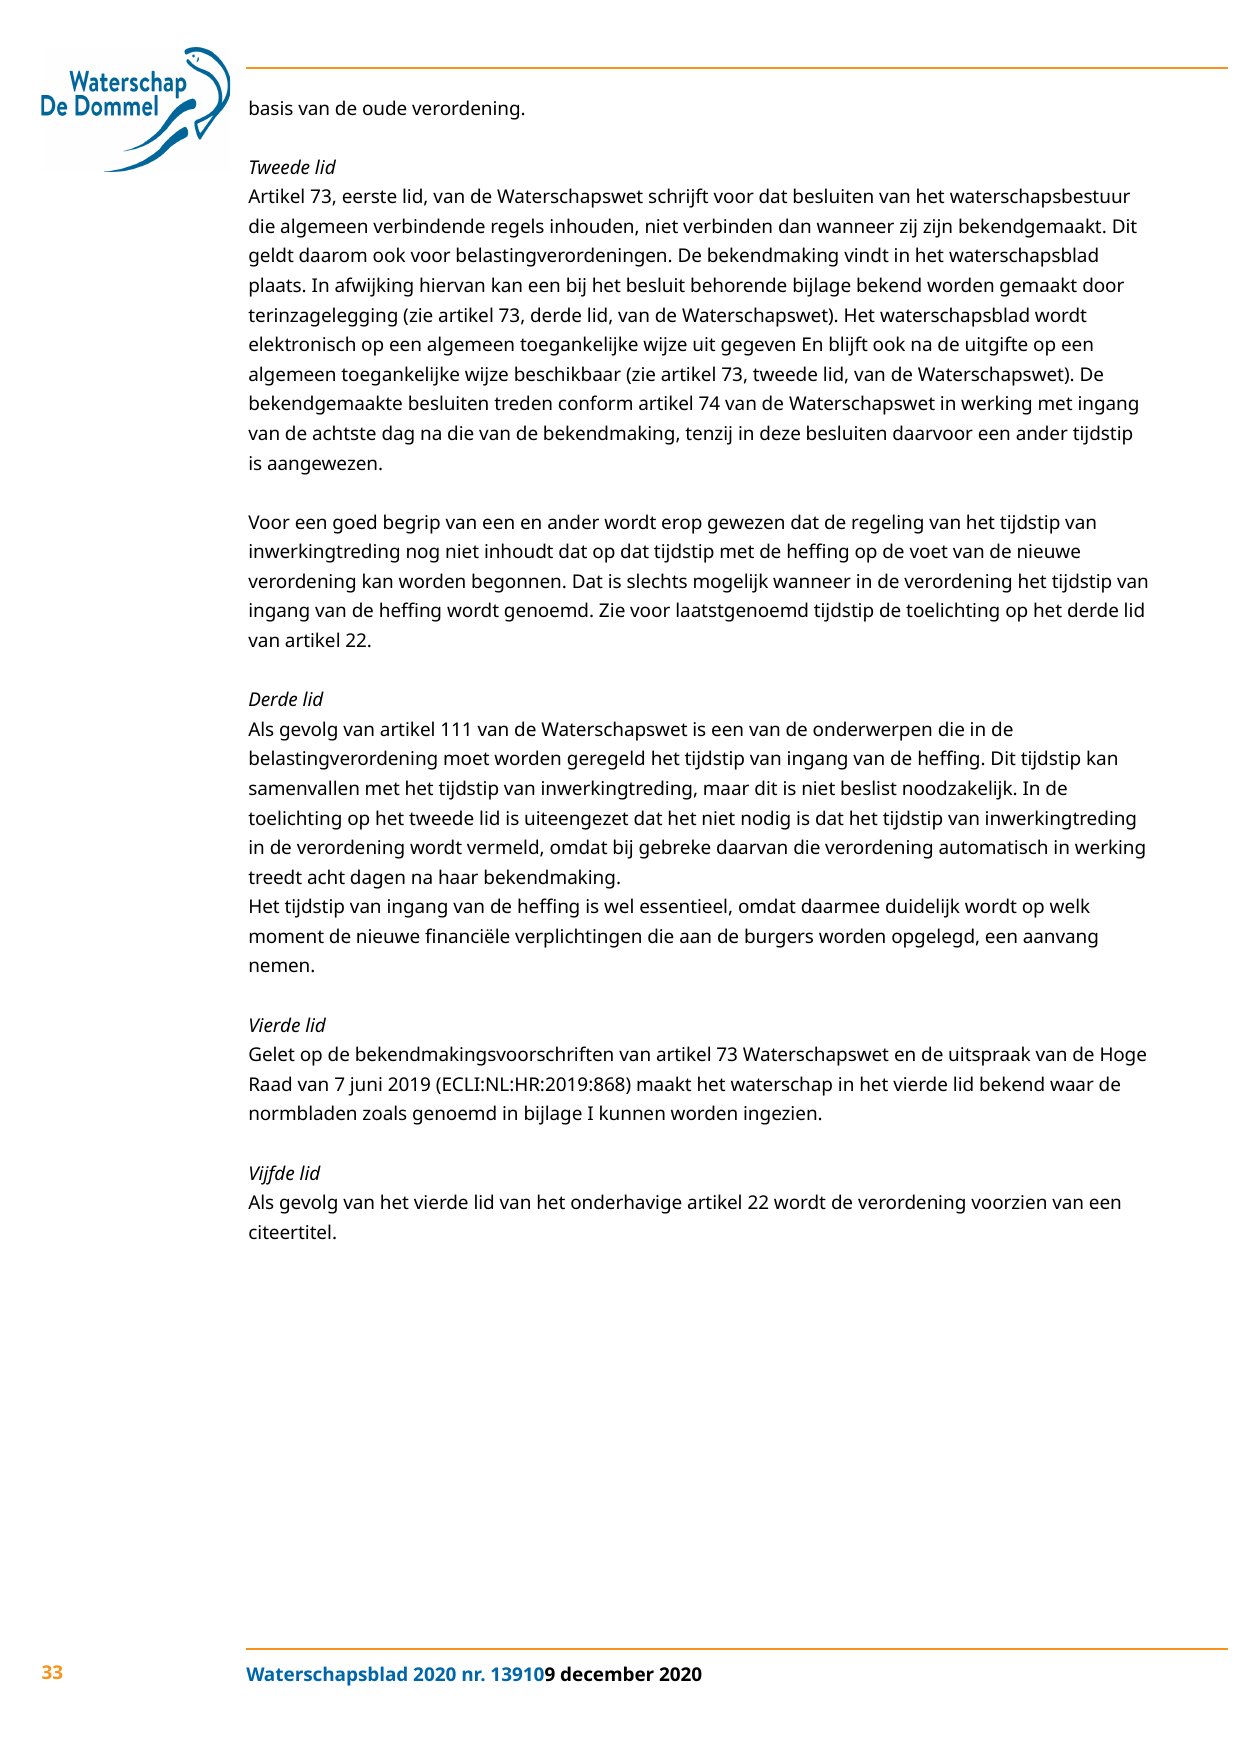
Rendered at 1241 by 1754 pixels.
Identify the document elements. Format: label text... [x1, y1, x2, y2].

text Als gevolg van artikel 111 van de Waterschapswet is een van de onderwerpen die in de belastingverordening moet worden geregeld het tijdstip van ingang van de heffing. Dit tijdstip kan samenvallen met het tijdstip van inwerkingtreding, maar dit is niet beslist noodzakelijk. In de toelichting op het tweede lid is uiteengezet dat het niet nodig is dat het tijdstip van inwerkingtreding in de verordening wordt vermeld, omdat bij gebreke daarvan die verordening automatisch in werking treedt acht dagen na haar bekendmaking. [248, 716, 1152, 890]
picture [45, 99, 51, 111]
text Vijfde lid [248, 1160, 1152, 1186]
picture [198, 118, 210, 131]
picture [204, 47, 231, 76]
text Als gevolg van het vierde lid van het onderhavige artikel 22 wordt de verordening voorzien van een citeertitel. [248, 1189, 1152, 1245]
text Derde lid [248, 686, 1152, 712]
text basis van de oude verordening. [248, 95, 1152, 121]
text Voor een goed begrip van een en ander wordt erop gewezen dat de regeling van het tijdstip van inwerkingtreding nog niet inhoudt dat op dat tijdstip met de heffing op de voet van de nieuwe verordening kan worden begonnen. Dat is slechts mogelijk wanneer in de verordening het tijdstip van ingang van de heffing wordt genoemd. Zie voor laatstgenoemd tijdstip de toelichting op het derde lid van artikel 22. [248, 509, 1152, 653]
text Tweede lid [248, 154, 1152, 180]
text Gelet op de bekendmakingsvoorschriften van artikel 73 Waterschapswet en de uitspraak van de Hoge Raad van 7 juni 2019 (ECLI:NL:HR:2019:868) maakt het waterschap in het vierde lid bekend waar de normbladen zoals genoemd in bijlage I kunnen worden ingezien. [248, 1041, 1152, 1126]
text Vierde lid [248, 1012, 1152, 1038]
picture [41, 47, 231, 172]
text Het tijdstip van ingang van de heffing is wel essentieel, omdat daarmee duidelijk wordt op welk moment de nieuwe financiële verplichtingen die aan de burgers worden opgelegd, een aanvang nemen. [248, 893, 1152, 978]
text Artikel 73, eerste lid, van de Waterschapswet schrijft voor dat besluiten van het waterschapsbestuur die algemeen verbindende regels inhouden, niet verbinden dan wanneer zij zijn bekendgemaakt. Dit geldt daarom ook voor belastingverordeningen. De bekendmaking vindt in het waterschapsblad plaats. In afwijking hiervan kan een bij het besluit behorende bijlage bekend worden gemaakt door terinzagelegging (zie artikel 73, derde lid, van de Waterschapswet). Het waterschapsblad wordt elektronisch op een algemeen toegankelijke wijze uit gegeven En blijft ook na de uitgifte op een algemeen toegankelijke wijze beschikbaar (zie artikel 73, tweede lid, van de Waterschapswet). De bekendgemaakte besluiten treden conform artikel 74 van de Waterschapswet in werking met ingang van de achtste dag na die van de bekendmaking, tenzij in deze besluiten daarvoor een ander tijdstip is aangewezen. [248, 183, 1152, 476]
